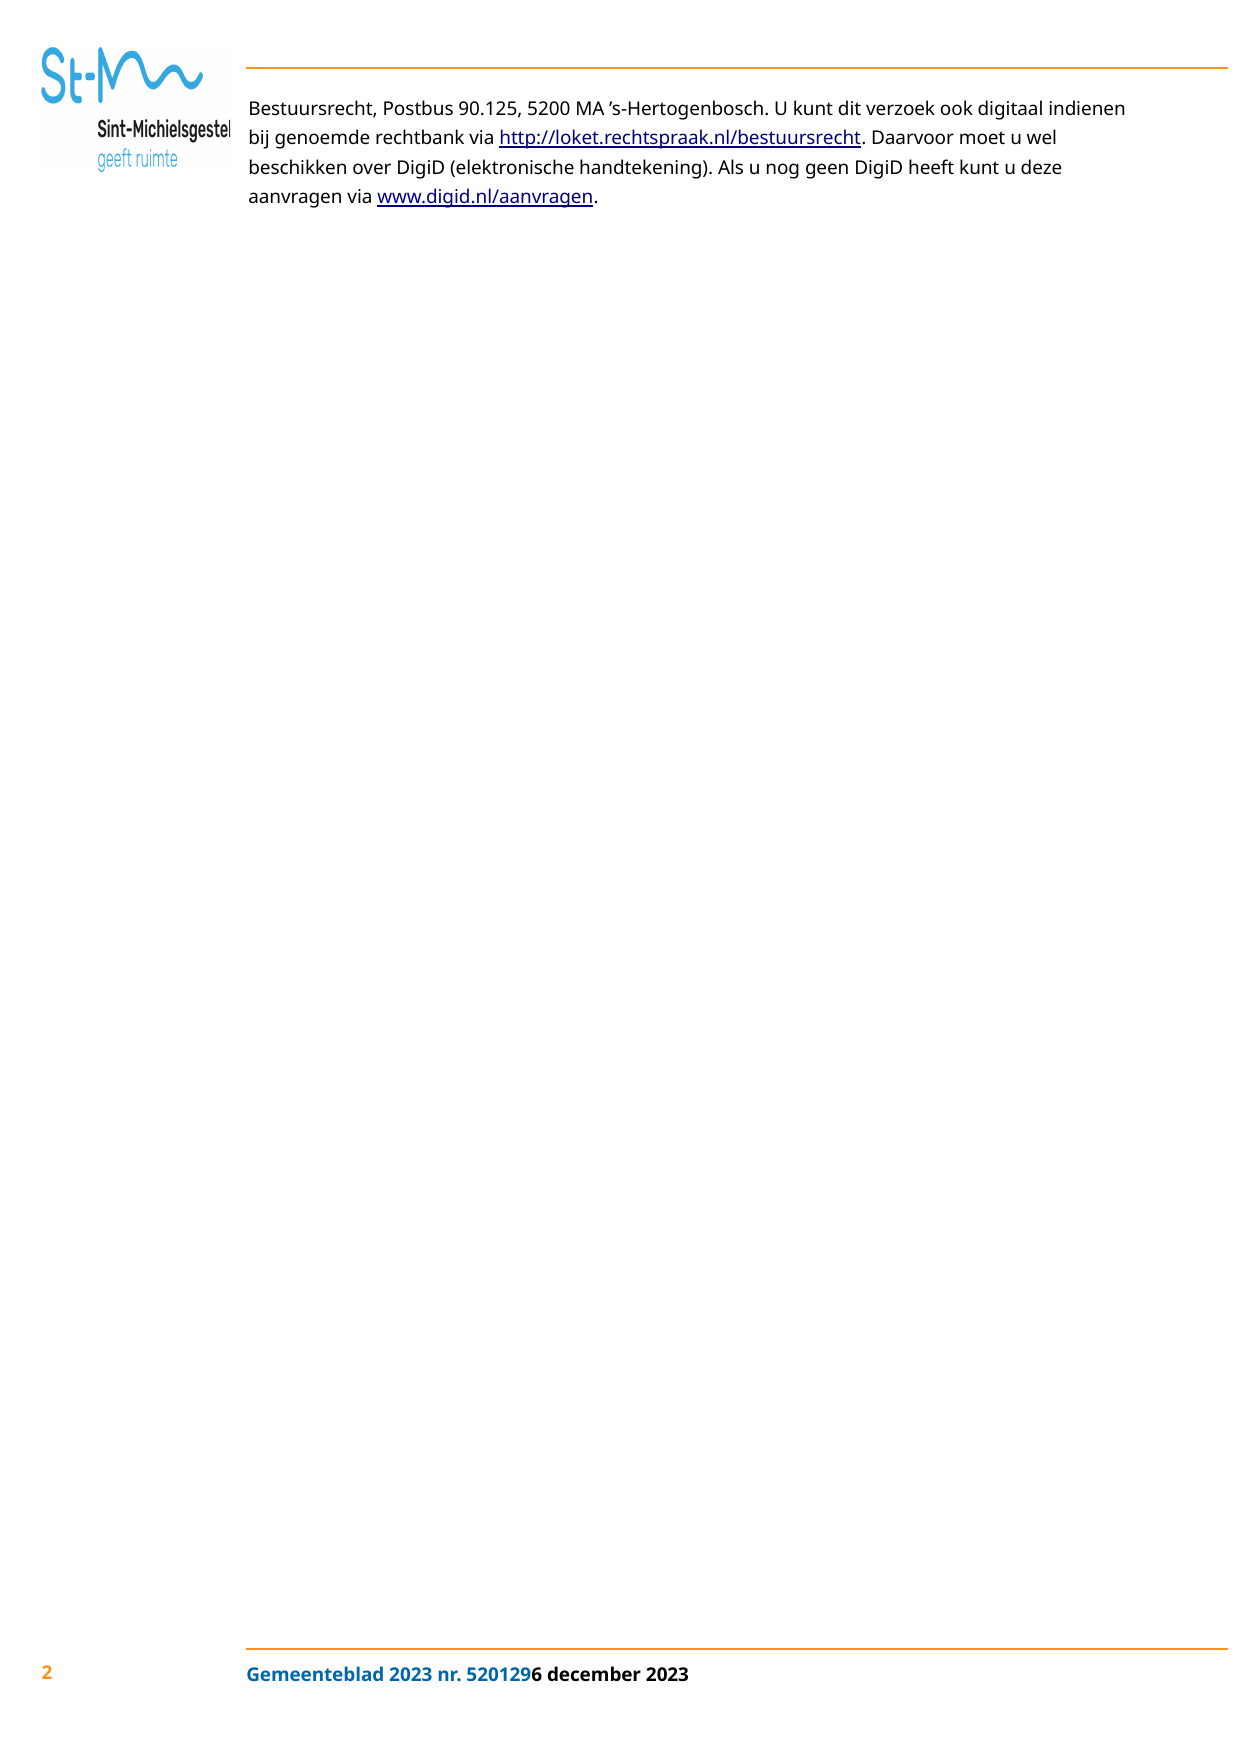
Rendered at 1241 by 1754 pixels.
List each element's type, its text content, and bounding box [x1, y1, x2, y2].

picture [41, 47, 231, 172]
text Bestuursrecht, Postbus 90.125, 5200 MA ’s-Hertogenbosch. U kunt dit verzoek ook digitaal indienen bij genoemde rechtbank via http://loket.rechtspraak.nl/bestuursrecht. Daarvoor moet u wel beschikken over DigiD (elektronische handtekening). Als u nog geen DigiD heeft kunt u deze aanvragen via www.digid.nl/aanvragen. [248, 95, 1152, 209]
